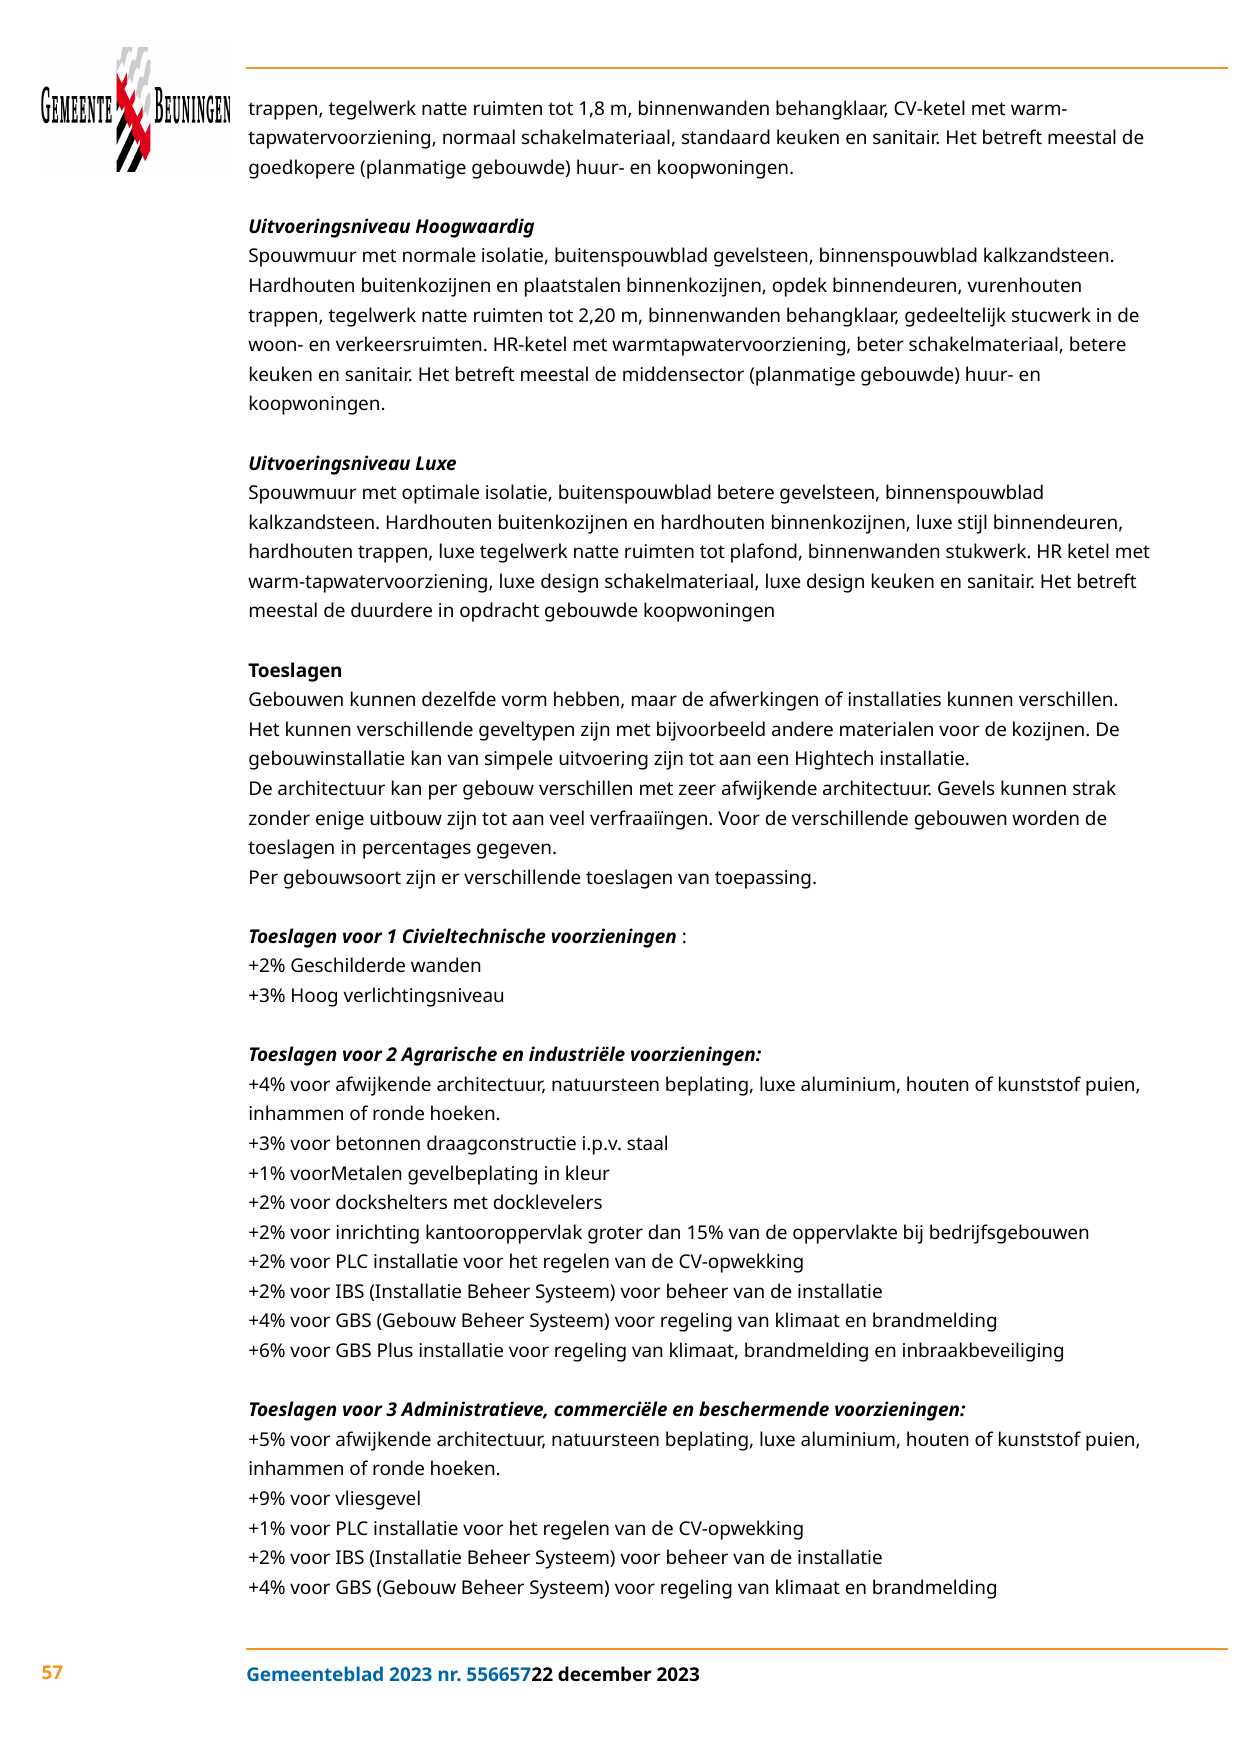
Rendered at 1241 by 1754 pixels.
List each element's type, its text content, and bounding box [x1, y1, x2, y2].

text Spouwmuur met optimale isolatie, buitenspouwblad betere gevelsteen, binnenspouwblad kalkzandsteen. Hardhouten buitenkozijnen en hardhouten binnenkozijnen, luxe stijl binnendeuren, hardhouten trappen, luxe tegelwerk natte ruimten tot plafond, binnenwanden stukwerk. HR ketel met warm-tapwatervoorziening, luxe design schakelmateriaal, luxe design keuken en sanitair. Het betreft meestal de duurdere in opdracht gebouwde koopwoningen [248, 479, 1152, 623]
text +4% voor afwijkende architectuur, natuursteen beplating, luxe aluminium, houten of kunststof puien, inhammen of ronde hoeken. [248, 1071, 1152, 1126]
text +3% voor betonnen draagconstructie i.p.v. staal [248, 1130, 1152, 1156]
text Toeslagen voor 1 Civieltechnische voorzieningen : [248, 923, 1152, 949]
text Uitvoeringsniveau Luxe [248, 450, 1152, 476]
text +4% voor GBS (Gebouw Beheer Systeem) voor regeling van klimaat en brandmelding [248, 1574, 1152, 1600]
text +2% Geschilderde wanden [248, 953, 1152, 978]
text +2% voor inrichting kantooroppervlak groter dan 15% van de oppervlakte bij bedrijfsgebouwen [248, 1219, 1152, 1245]
text De architectuur kan per gebouw verschillen met zeer afwijkende architectuur. Gevels kunnen strak zonder enige uitbouw zijn tot aan veel verfraaiïngen. Voor de verschillende gebouwen worden de toeslagen in percentages gegeven. [248, 775, 1152, 860]
text +2% voor IBS (Installatie Beheer Systeem) voor beheer van de installatie [248, 1278, 1152, 1304]
text +2% voor dockshelters met docklevelers [248, 1189, 1152, 1215]
text Uitvoeringsniveau Hoogwaardig [248, 213, 1152, 239]
text Toeslagen voor 2 Agrarische en industriële voorzieningen: [248, 1041, 1152, 1067]
text Spouwmuur met normale isolatie, buitenspouwblad gevelsteen, binnenspouwblad kalkzandsteen. Hardhouten buitenkozijnen en plaatstalen binnenkozijnen, opdek binnendeuren, vurenhouten trappen, tegelwerk natte ruimten tot 2,20 m, binnenwanden behangklaar, gedeeltelijk stucwerk in de woon- en verkeersruimten. HR-ketel met warmtapwatervoorziening, beter schakelmateriaal, betere keuken en sanitair. Het betreft meestal de middensector (planmatige gebouwde) huur- en koopwoningen. [248, 243, 1152, 416]
text Per gebouwsoort zijn er verschillende toeslagen van toepassing. [248, 864, 1152, 890]
text +3% Hoog verlichtingsniveau [248, 982, 1152, 1008]
text +5% voor afwijkende architectuur, natuursteen beplating, luxe aluminium, houten of kunststof puien, inhammen of ronde hoeken. [248, 1426, 1152, 1481]
text Toeslagen [248, 657, 1152, 683]
text Toeslagen voor 3 Administratieve, commerciële en beschermende voorzieningen: [248, 1396, 1152, 1422]
text +2% voor PLC installatie voor het regelen van de CV-opwekking [248, 1248, 1152, 1274]
text +1% voorMetalen gevelbeplating in kleur [248, 1160, 1152, 1186]
text +9% voor vliesgevel [248, 1485, 1152, 1511]
text +4% voor GBS (Gebouw Beheer Systeem) voor regeling van klimaat en brandmelding [248, 1308, 1152, 1333]
text +2% voor IBS (Installatie Beheer Systeem) voor beheer van de installatie [248, 1544, 1152, 1570]
text Gebouwen kunnen dezelfde vorm hebben, maar de afwerkingen of installaties kunnen verschillen. Het kunnen verschillende geveltypen zijn met bijvoorbeeld andere materialen voor de kozijnen. De gebouwinstallatie kan van simpele uitvoering zijn tot aan een Hightech installatie. [248, 686, 1152, 771]
text +6% voor GBS Plus installatie voor regeling van klimaat, brandmelding en inbraakbeveiliging [248, 1337, 1152, 1363]
picture [41, 47, 231, 172]
text +1% voor PLC installatie voor het regelen van de CV-opwekking [248, 1515, 1152, 1541]
text trappen, tegelwerk natte ruimten tot 1,8 m, binnenwanden behangklaar, CV-ketel met warm-tapwatervoorziening, normaal schakelmateriaal, standaard keuken en sanitair. Het betreft meestal de goedkopere (planmatige gebouwde) huur- en koopwoningen. [248, 95, 1152, 180]
